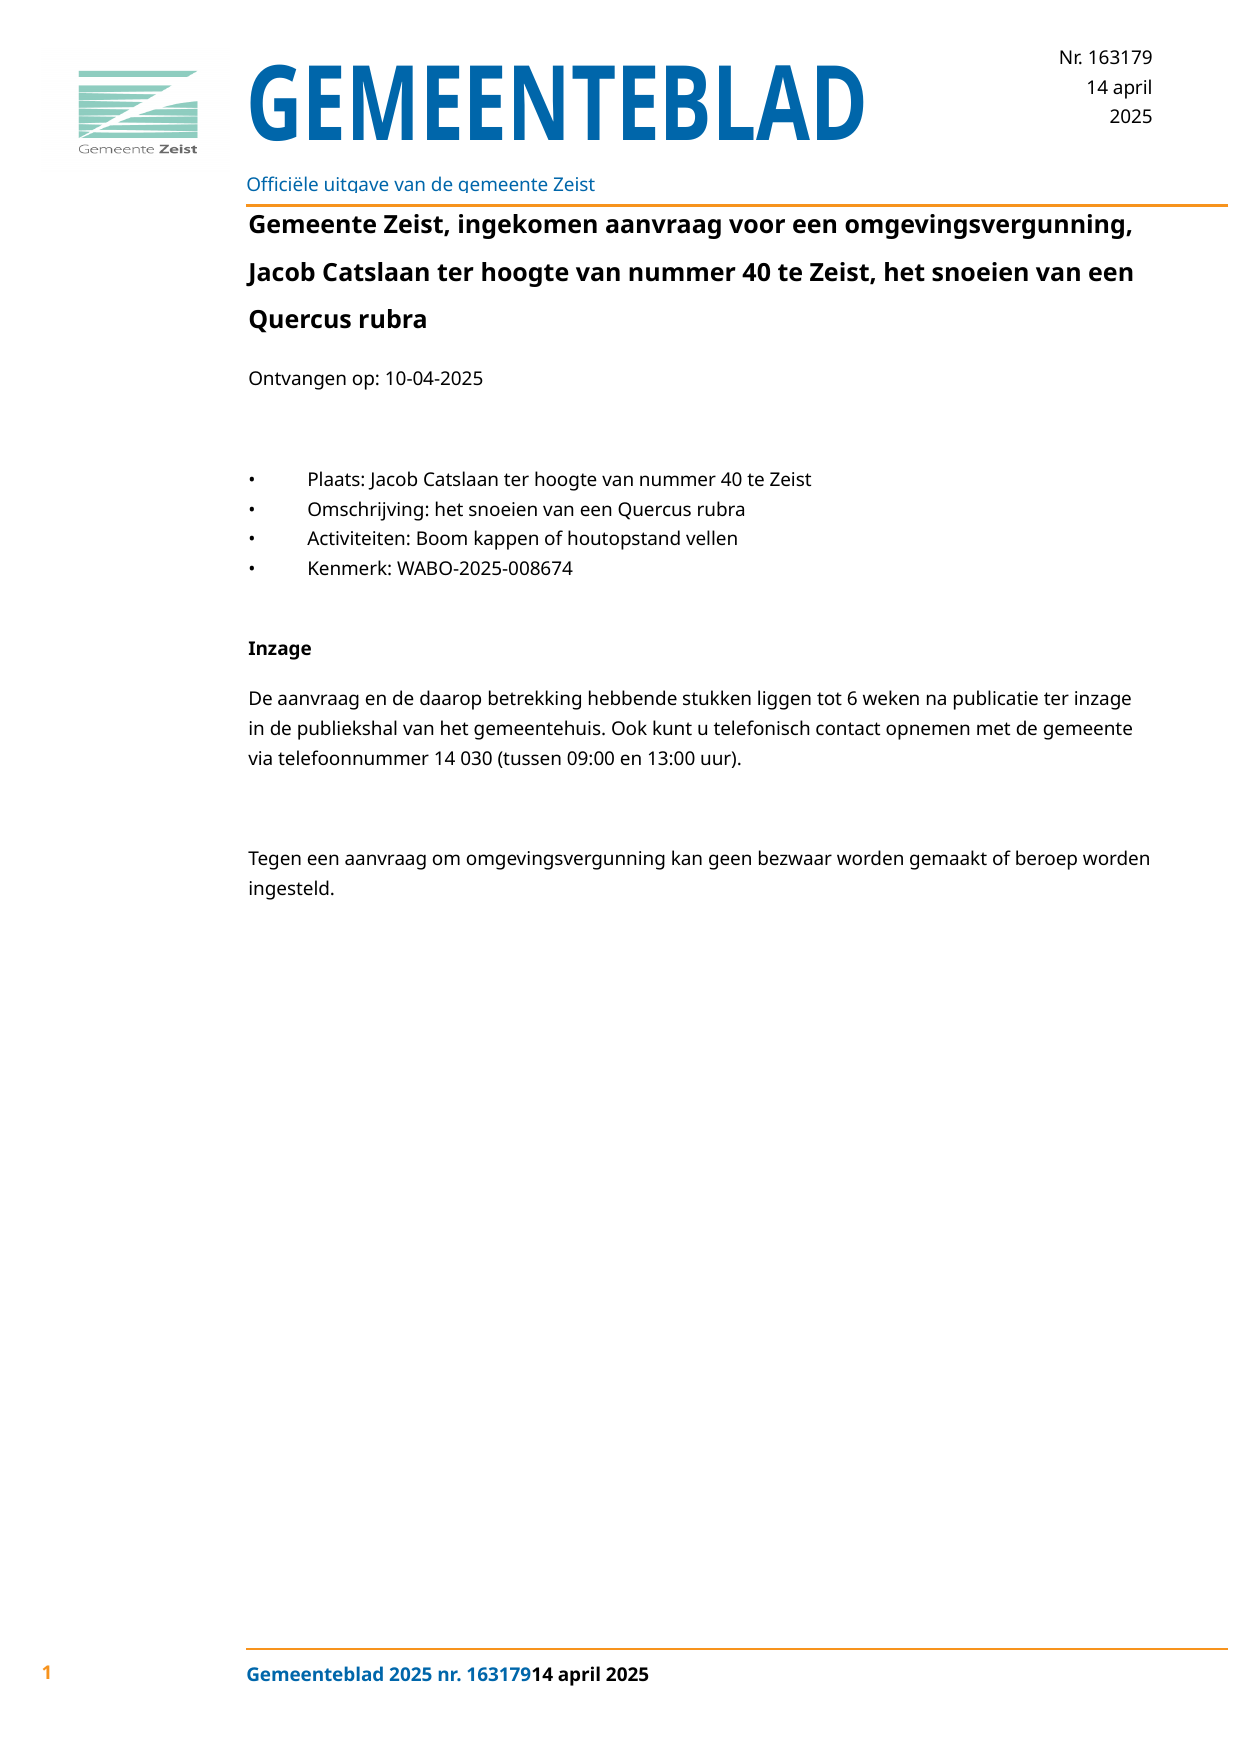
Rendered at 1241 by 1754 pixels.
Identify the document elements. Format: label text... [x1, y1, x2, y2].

picture [41, 47, 231, 172]
list Plaats: Jacob Catslaan ter hoogte van nummer 40 te Zeist [248, 466, 1152, 492]
list Activiteiten: Boom kappen of houtopstand vellen [248, 526, 1152, 551]
text Ontvangen op: 10-04-2025 [248, 366, 1152, 391]
list Omschrijving: het snoeien van een Quercus rubra [248, 496, 1152, 522]
text Gemeente Zeist, ingekomen aanvraag voor een omgevingsvergunning, Jacob Catslaan ter hoogte van nummer 40 te Zeist, het snoeien van een Quercus rubra [248, 207, 1152, 336]
text Inzage [248, 635, 1152, 661]
text Tegen een aanvraag om omgevingsvergunning kan geen bezwaar worden gemaakt of beroep worden ingesteld. [248, 846, 1152, 901]
text De aanvraag en de daarop betrekking hebbende stukken liggen tot 6 weken na publicatie ter inzage in de publiekshal van het gemeentehuis. Ook kunt u telefonisch contact opnemen met de gemeente via telefoonnummer 14 030 (tussen 09:00 en 13:00 uur). [248, 686, 1152, 770]
list Kenmerk: WABO-2025-008674 [248, 555, 1152, 581]
